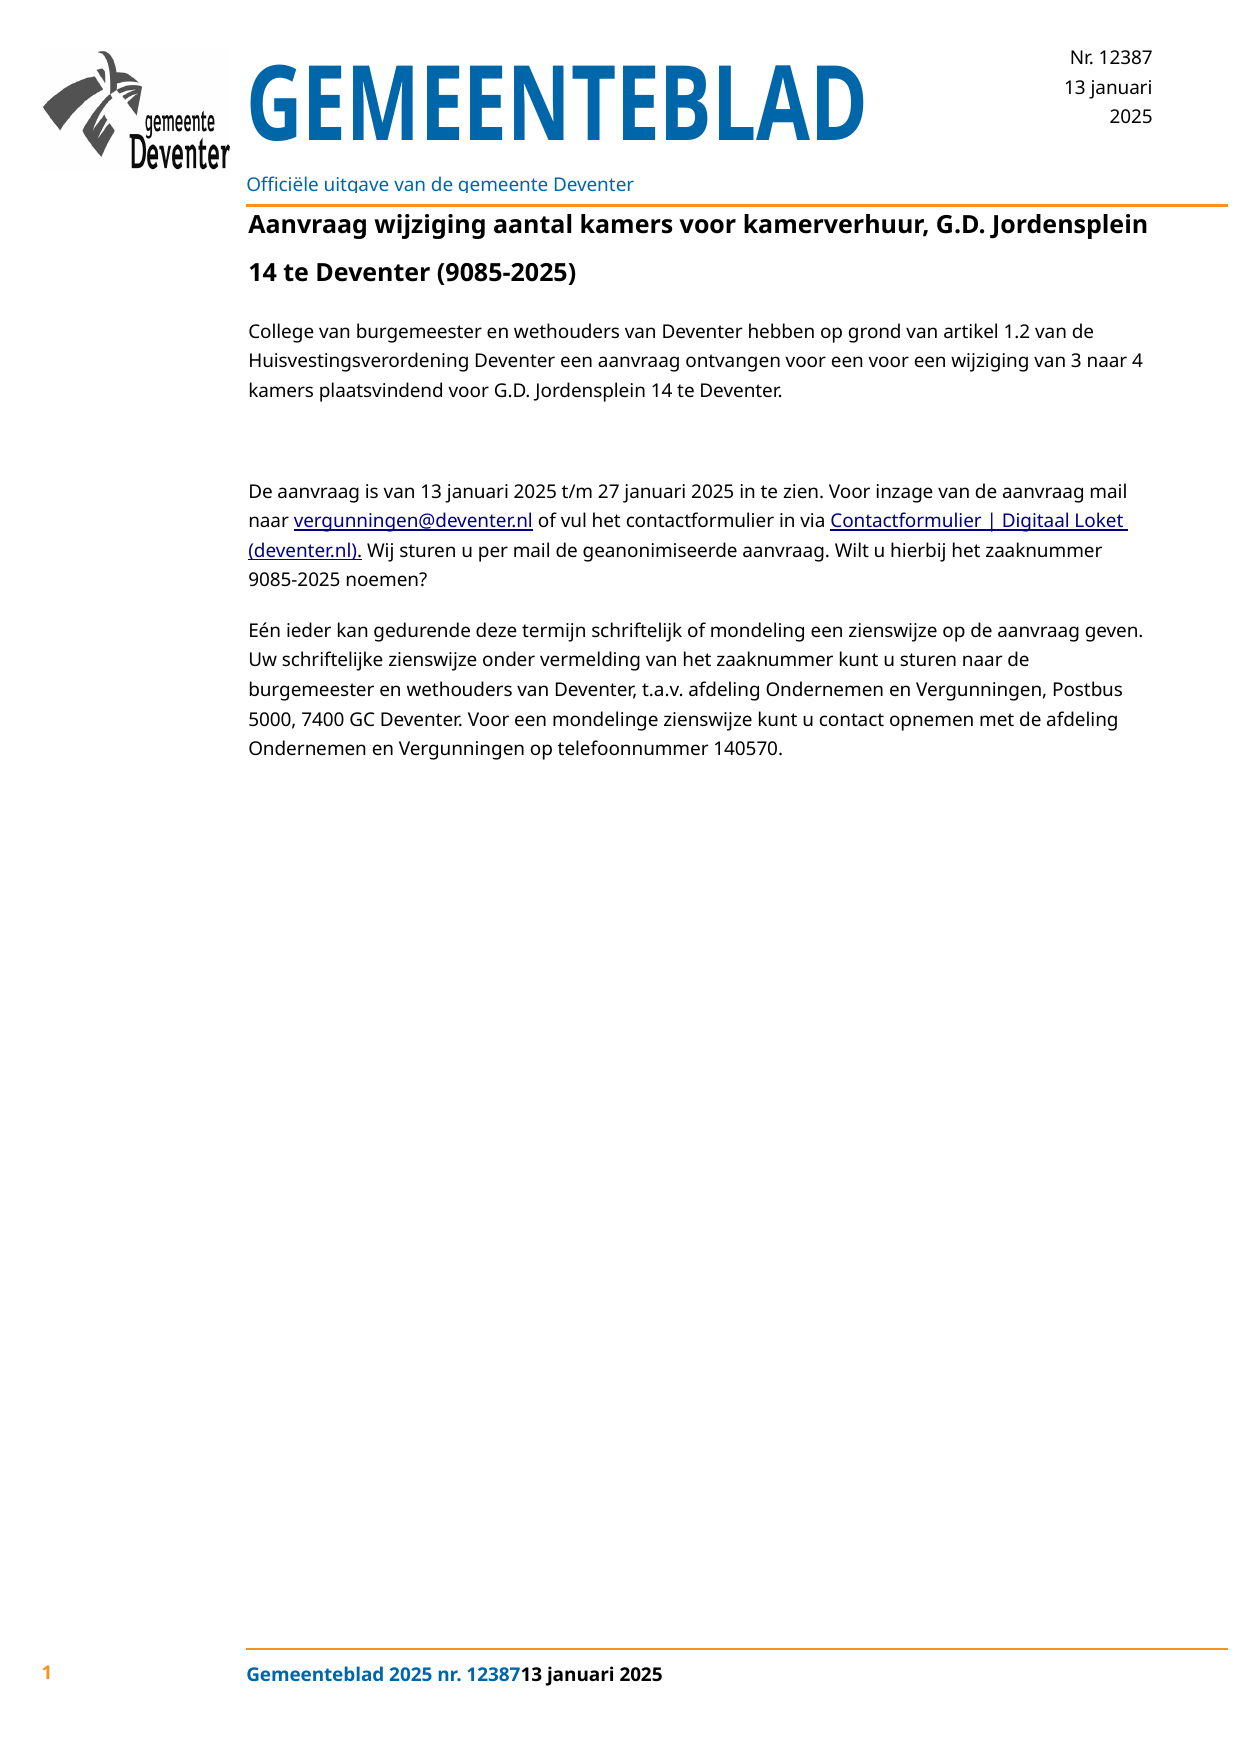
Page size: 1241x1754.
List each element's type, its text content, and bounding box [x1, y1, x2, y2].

text Aanvraag wijziging aantal kamers voor kamerverhuur, G.D. Jordensplein 14 te Deventer (9085-2025) [248, 207, 1152, 288]
text College van burgemeester en wethouders van Deventer hebben op grond van artikel 1.2 van de Huisvestingsverordening Deventer een aanvraag ontvangen voor een voor een wijziging van 3 naar 4 kamers plaatsvindend voor G.D. Jordensplein 14 te Deventer. [248, 318, 1152, 403]
text De aanvraag is van 13 januari 2025 t/m 27 januari 2025 in te zien. Voor inzage van de aanvraag mail naar vergunningen@deventer.nl of vul het contactformulier in via Contactformulier | Digitaal Loket (deventer.nl). Wij sturen u per mail de geanonimiseerde aanvraag. Wilt u hierbij het zaaknummer 9085-2025 noemen? [248, 478, 1152, 592]
text Eén ieder kan gedurende deze termijn schriftelijk of mondeling een zienswijze op de aanvraag geven. Uw schriftelijke zienswijze onder vermelding van het zaaknummer kunt u sturen naar de burgemeester en wethouders van Deventer, t.a.v. afdeling Ondernemen en Vergunningen, Postbus 5000, 7400 GC Deventer. Voor een mondelinge zienswijze kunt u contact opnemen met de afdeling Ondernemen en Vergunningen op telefoonnummer 140570. [248, 617, 1152, 761]
picture [41, 47, 231, 172]
